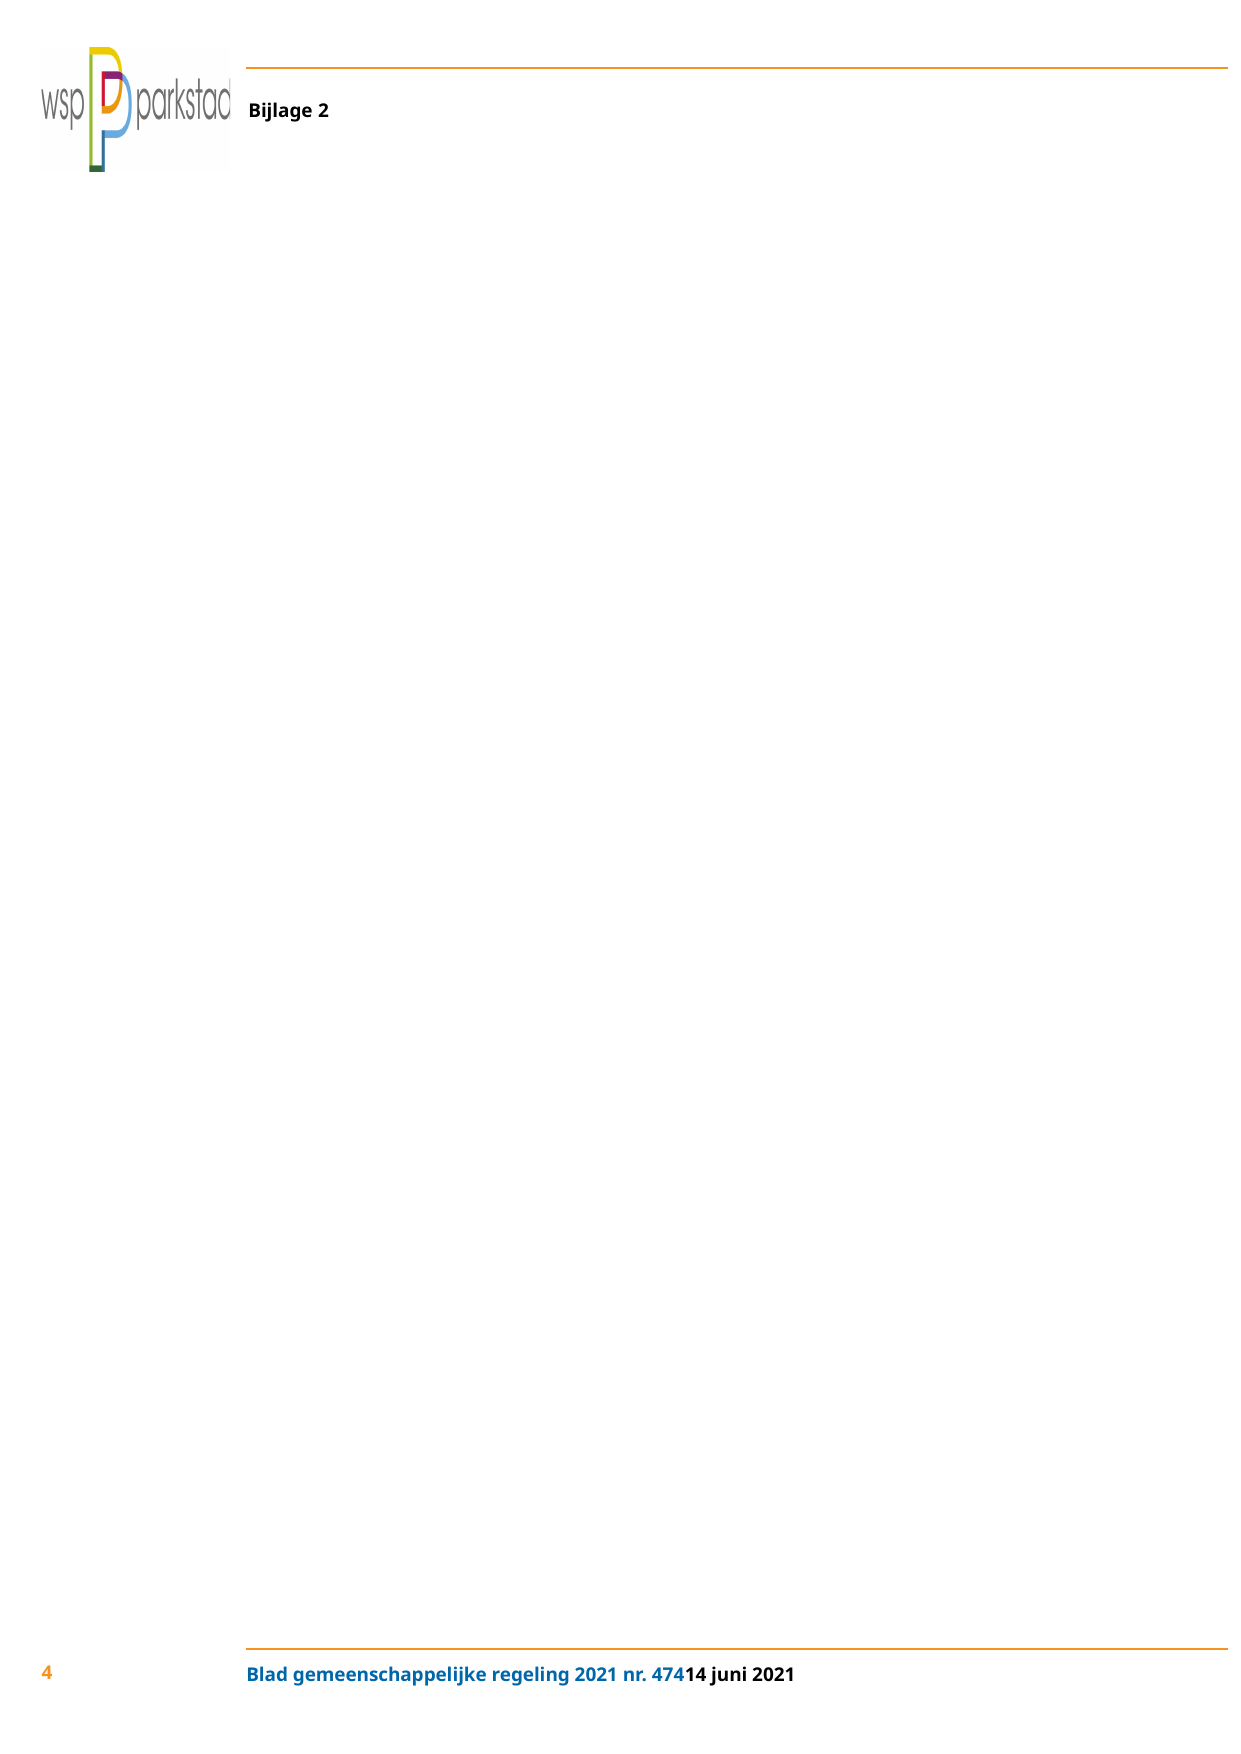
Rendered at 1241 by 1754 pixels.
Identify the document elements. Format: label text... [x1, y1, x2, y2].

text Bijlage 2 [248, 95, 1152, 123]
picture [41, 47, 231, 172]
